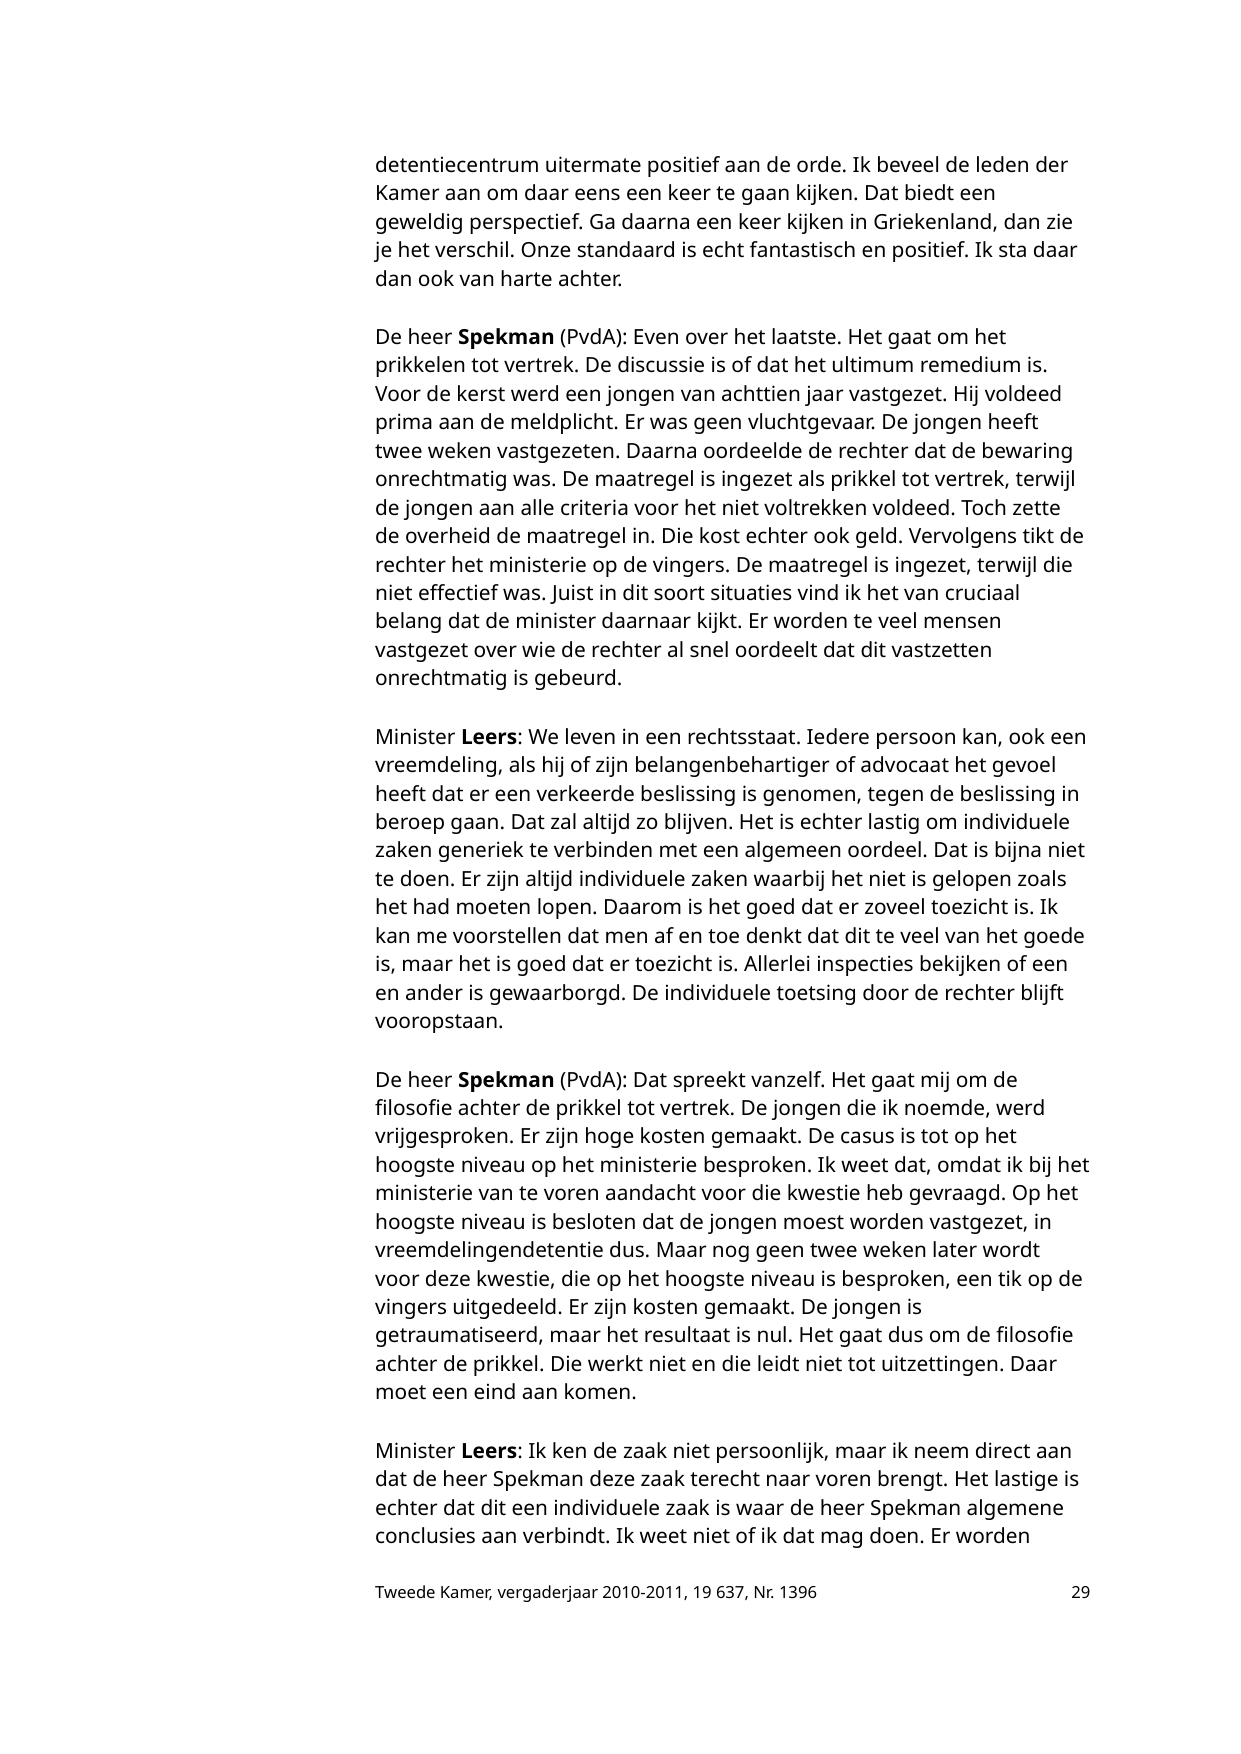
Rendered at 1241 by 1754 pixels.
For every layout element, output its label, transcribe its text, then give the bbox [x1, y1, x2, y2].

text De heer Spekman (PvdA): Dat spreekt vanzelf. Het gaat mij om de filosofie achter de prikkel tot vertrek. De jongen die ik noemde, werd vrijgesproken. Er zijn hoge kosten gemaakt. De casus is tot op het hoogste niveau op het ministerie besproken. Ik weet dat, omdat ik bij het ministerie van te voren aandacht voor die kwestie heb gevraagd. Op het hoogste niveau is besloten dat de jongen moest worden vastgezet, in vreemdelingendetentie dus. Maar nog geen twee weken later wordt voor deze kwestie, die op het hoogste niveau is besproken, een tik op de vingers uitgedeeld. Er zijn kosten gemaakt. De jongen is getraumatiseerd, maar het resultaat is nul. Het gaat dus om de filosofie achter de prikkel. Die werkt niet en die leidt niet tot uitzettingen. Daar moet een eind aan komen. [375, 1065, 1090, 1406]
text detentiecentrum uitermate positief aan de orde. Ik beveel de leden der Kamer aan om daar eens een keer te gaan kijken. Dat biedt een geweldig perspectief. Ga daarna een keer kijken in Griekenland, dan zie je het verschil. Onze standaard is echt fantastisch en positief. Ik sta daar dan ook van harte achter. [375, 150, 1090, 292]
text De heer Spekman (PvdA): Even over het laatste. Het gaat om het prikkelen tot vertrek. De discussie is of dat het ultimum remedium is. Voor de kerst werd een jongen van achttien jaar vastgezet. Hij voldeed prima aan de meldplicht. Er was geen vluchtgevaar. De jongen heeft twee weken vastgezeten. Daarna oordeelde de rechter dat de bewaring onrechtmatig was. De maatregel is ingezet als prikkel tot vertrek, terwijl de jongen aan alle criteria voor het niet voltrekken voldeed. Toch zette de overheid de maatregel in. Die kost echter ook geld. Vervolgens tikt de rechter het ministerie op de vingers. De maatregel is ingezet, terwijl die niet effectief was. Juist in dit soort situaties vind ik het van cruciaal belang dat de minister daarnaar kijkt. Er worden te veel mensen vastgezet over wie de rechter al snel oordeelt dat dit vastzetten onrechtmatig is gebeurd. [375, 322, 1090, 692]
text Minister Leers: We leven in een rechtsstaat. Iedere persoon kan, ook een vreemdeling, als hij of zijn belangenbehartiger of advocaat het gevoel heeft dat er een verkeerde beslissing is genomen, tegen de beslissing in beroep gaan. Dat zal altijd zo blijven. Het is echter lastig om individuele zaken generiek te verbinden met een algemeen oordeel. Dat is bijna niet te doen. Er zijn altijd individuele zaken waarbij het niet is gelopen zoals het had moeten lopen. Daarom is het goed dat er zoveel toezicht is. Ik kan me voorstellen dat men af en toe denkt dat dit te veel van het goede is, maar het is goed dat er toezicht is. Allerlei inspecties bekijken of een en ander is gewaarborgd. De individuele toetsing door de rechter blijft vooropstaan. [375, 722, 1090, 1035]
text Minister Leers: Ik ken de zaak niet persoonlijk, maar ik neem direct aan dat de heer Spekman deze zaak terecht naar voren brengt. Het lastige is echter dat dit een individuele zaak is waar de heer Spekman algemene conclusies aan verbindt. Ik weet niet of ik dat mag doen. Er worden [375, 1436, 1090, 1550]
